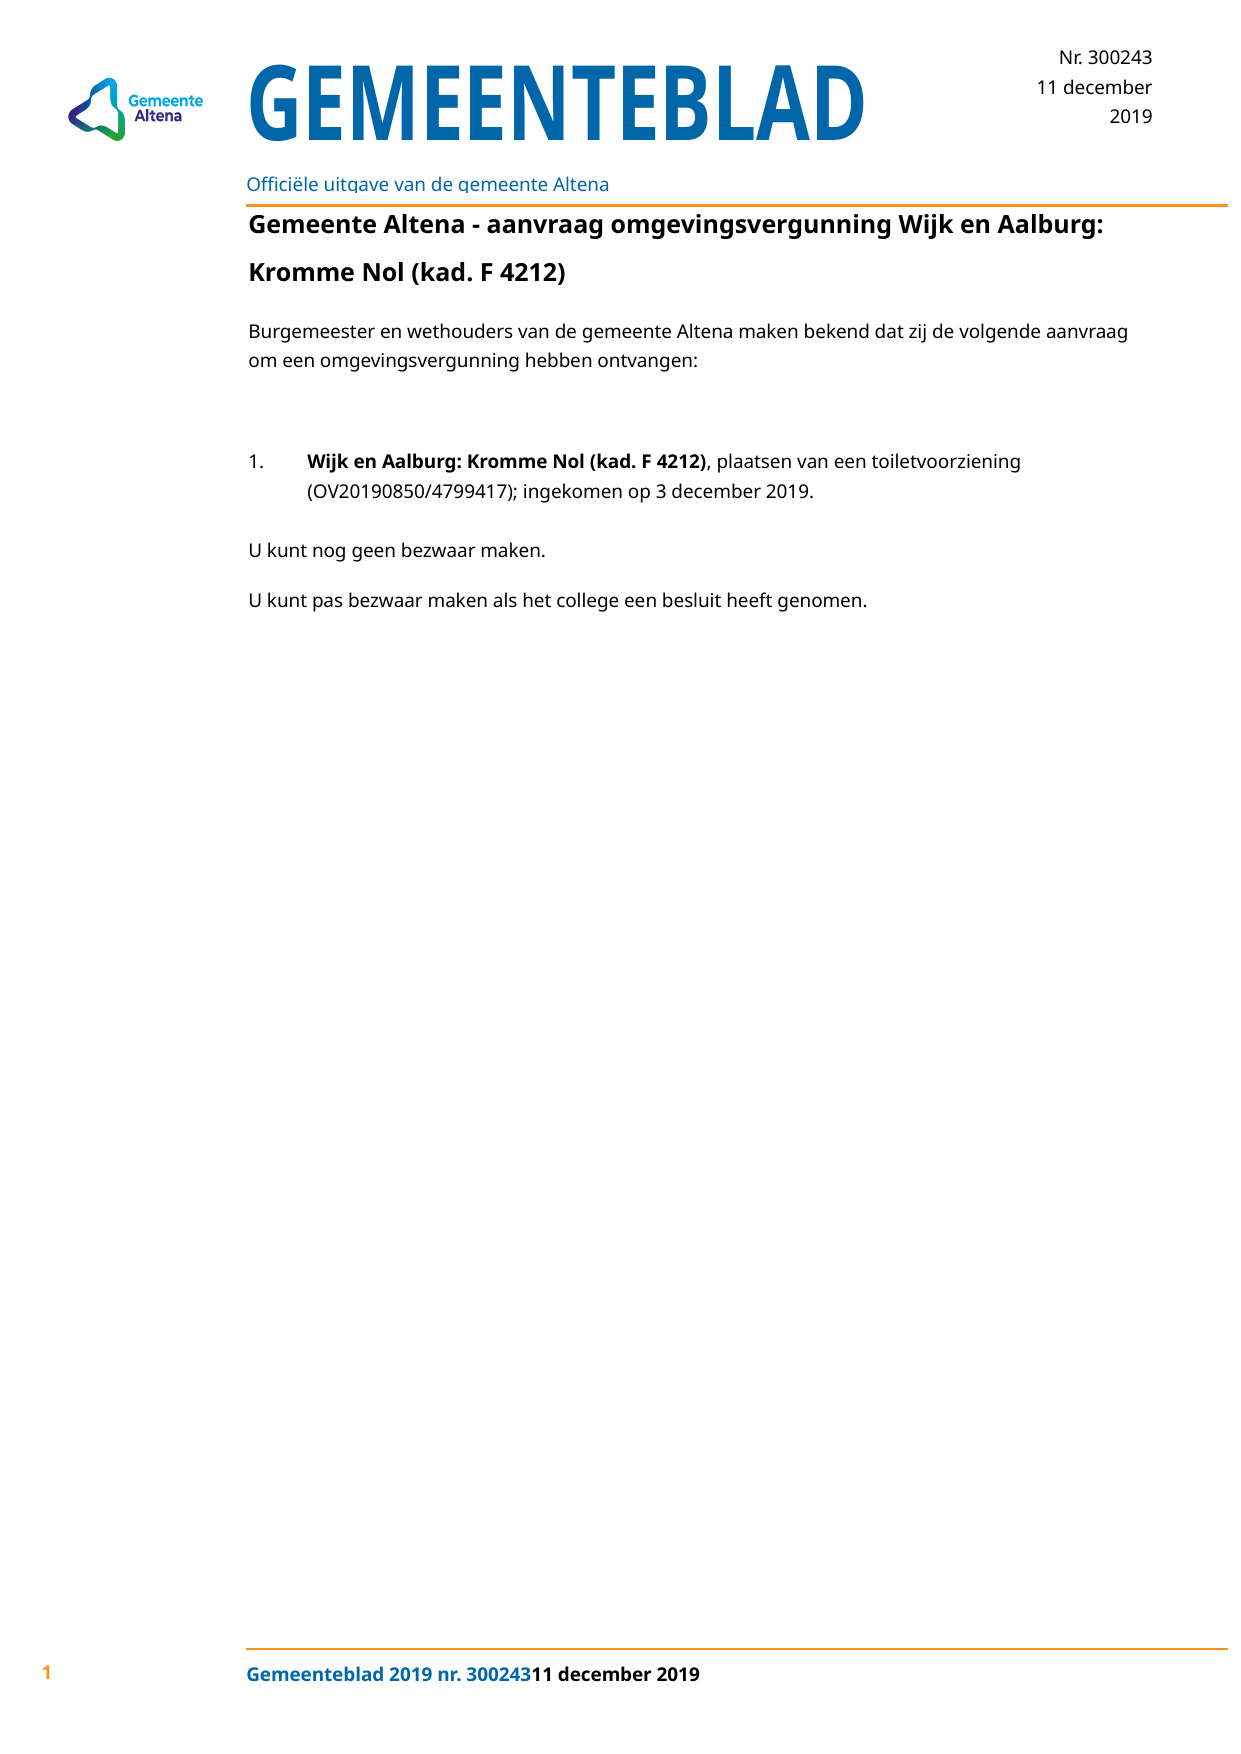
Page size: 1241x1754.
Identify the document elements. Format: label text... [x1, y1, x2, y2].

picture [41, 47, 231, 172]
text Burgemeester en wethouders van de gemeente Altena maken bekend dat zij de volgende aanvraag om een omgevingsvergunning hebben ontvangen: [248, 318, 1152, 373]
text Gemeente Altena - aanvraag omgevingsvergunning Wijk en Aalburg: Kromme Nol (kad. F 4212) [248, 207, 1152, 288]
text U kunt nog geen bezwaar maken. [248, 537, 1152, 563]
list Wijk en Aalburg: Kromme Nol (kad. F 4212), plaatsen van een toiletvoorziening (OV20190850/4799417); ingekomen op 3 december 2019. [248, 448, 1152, 504]
text U kunt pas bezwaar maken als het college een besluit heeft genomen. [248, 587, 1152, 613]
